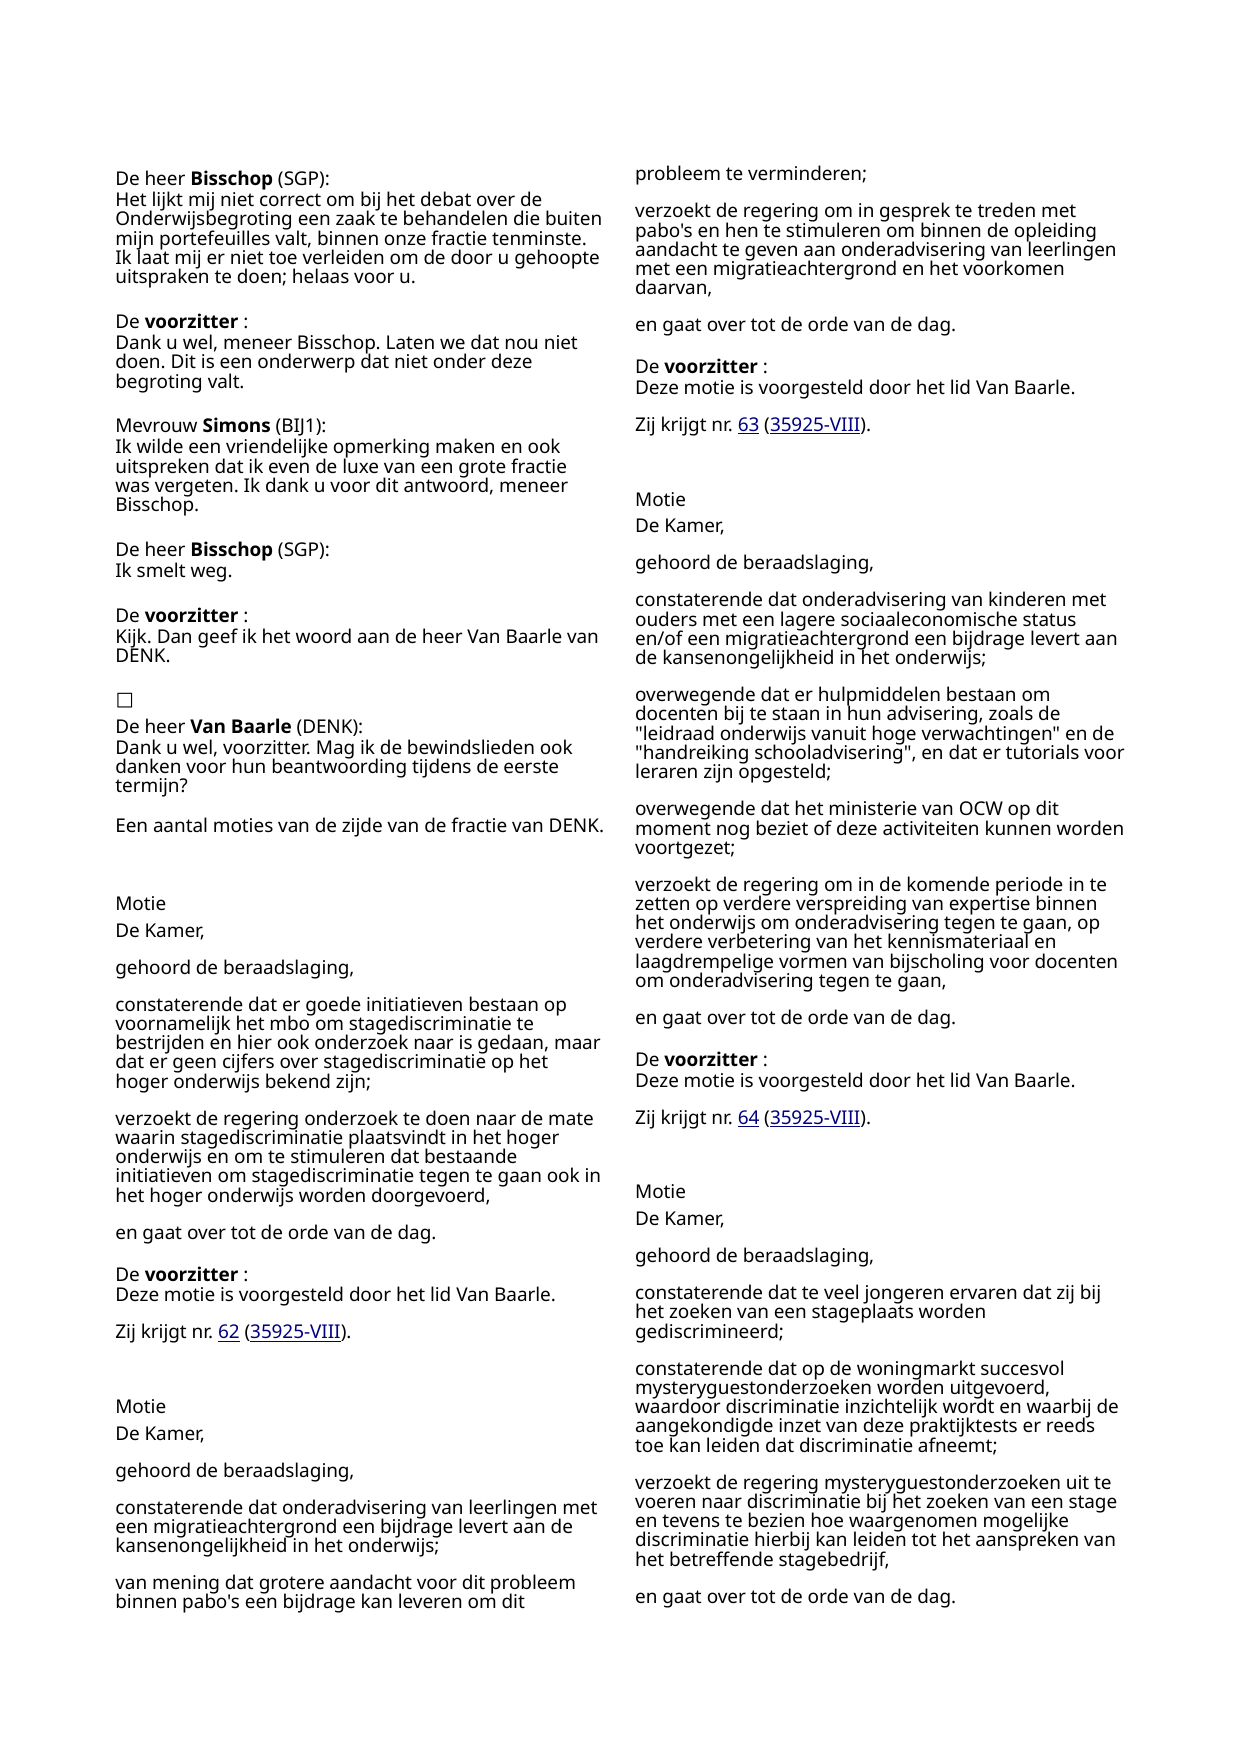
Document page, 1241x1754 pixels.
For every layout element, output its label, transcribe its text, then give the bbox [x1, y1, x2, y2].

text Deze motie is voorgesteld door het lid Van Baarle. [635, 1072, 1125, 1091]
text De heer Bisschop (SGP): [115, 536, 605, 562]
text Een aantal moties van de zijde van de fractie van DENK. [115, 817, 605, 837]
text Ik wilde een vriendelijke opmerking maken en ook uitspreken dat ik even de luxe van een grote fractie was vergeten. Ik dank u voor dit antwoord, meneer Bisschop. [115, 438, 605, 516]
text overwegende dat er hulpmiddelen bestaan om docenten bij te staan in hun advisering, zoals de "leidraad onderwijs vanuit hoge verwachtingen" en de "handreiking schooladvisering", en dat er tutorials voor leraren zijn opgesteld; [635, 686, 1125, 782]
text Mevrouw Simons (BIJ1): [115, 413, 605, 438]
text Kijk. Dan geef ik het woord aan de heer Van Baarle van DENK. [115, 628, 605, 666]
text gehoord de beraadslaging, [115, 959, 605, 978]
text De voorzitter : [115, 308, 605, 334]
text Motie [635, 1178, 1125, 1204]
text Deze motie is voorgesteld door het lid Van Baarle. [635, 379, 1125, 398]
text verzoekt de regering mysteryguestonderzoeken uit te voeren naar discriminatie bij het zoeken van een stage en tevens te bezien hoe waargenomen mogelijke discriminatie hierbij kan leiden tot het aanspreken van het betreffende stagebedrijf, [635, 1474, 1125, 1570]
text gehoord de beraadslaging, [635, 1247, 1125, 1266]
text overwegende dat het ministerie van OCW op dit moment nog beziet of deze activiteiten kunnen worden voortgezet; [635, 800, 1125, 858]
text constaterende dat te veel jongeren ervaren dat zij bij het zoeken van een stageplaats worden gediscrimineerd; [635, 1284, 1125, 1342]
text De Kamer, [635, 1210, 1125, 1229]
text en gaat over tot de orde van de dag. [635, 316, 1125, 336]
text De voorzitter : [635, 353, 1125, 379]
text De voorzitter : [115, 602, 605, 628]
text Het lijkt mij niet correct om bij het debat over de Onderwijsbegroting een zaak te behandelen die buiten mijn portefeuilles valt, binnen onze fractie tenminste. Ik laat mij er niet toe verleiden om de door u gehoopte uitspraken te doen; helaas voor u. [115, 191, 605, 287]
text Deze motie is voorgesteld door het lid Van Baarle. [115, 1286, 605, 1306]
text en gaat over tot de orde van de dag. [635, 1588, 1125, 1607]
text De Kamer, [635, 517, 1125, 537]
text De voorzitter : [635, 1046, 1125, 1072]
text Zij krijgt nr. 62 (35925-VIII). [115, 1323, 605, 1343]
text van mening dat grotere aandacht voor dit probleem binnen pabo's een bijdrage kan leveren om dit [115, 1574, 605, 1613]
text probleem te verminderen; [635, 165, 1125, 184]
text constaterende dat onderadvisering van leerlingen met een migratieachtergrond een bijdrage levert aan de kansenongelijkheid in het onderwijs; [115, 1499, 605, 1557]
text De Kamer, [115, 922, 605, 941]
text Dank u wel, voorzitter. Mag ik de bewindslieden ook danken voor hun beantwoording tijdens de eerste termijn? [115, 739, 605, 797]
text ⬜ [115, 687, 605, 713]
text Ik smelt weg. [115, 562, 605, 581]
text en gaat over tot de orde van de dag. [115, 1224, 605, 1243]
text De voorzitter : [115, 1261, 605, 1286]
text constaterende dat er goede initiatieven bestaan op voornamelijk het mbo om stagediscriminatie te bestrijden en hier ook onderzoek naar is gedaan, maar dat er geen cijfers over stagediscriminatie op het hoger onderwijs bekend zijn; [115, 996, 605, 1092]
text Motie [115, 1393, 605, 1419]
text De Kamer, [115, 1425, 605, 1444]
text Zij krijgt nr. 64 (35925-VIII). [635, 1109, 1125, 1128]
text verzoekt de regering onderzoek te doen naar de mate waarin stagediscriminatie plaatsvindt in het hoger onderwijs en om te stimuleren dat bestaande initiatieven om stagediscriminatie tegen te gaan ook in het hoger onderwijs worden doorgevoerd, [115, 1110, 605, 1206]
text verzoekt de regering om in gesprek te treden met pabo's en hen te stimuleren om binnen de opleiding aandacht te geven aan onderadvisering van leerlingen met een migratieachtergrond en het voorkomen daarvan, [635, 202, 1125, 299]
text constaterende dat op de woningmarkt succesvol mysteryguestonderzoeken worden uitgevoerd, waardoor discriminatie inzichtelijk wordt en waarbij de aangekondigde inzet van deze praktijktests er reeds toe kan leiden dat discriminatie afneemt; [635, 1359, 1125, 1456]
text Motie [635, 486, 1125, 511]
text en gaat over tot de orde van de dag. [635, 1009, 1125, 1028]
text gehoord de beraadslaging, [635, 554, 1125, 574]
text De heer Van Baarle (DENK): [115, 713, 605, 739]
text constaterende dat onderadvisering van kinderen met ouders met een lagere sociaaleconomische status en/of een migratieachtergrond een bijdrage levert aan de kansenongelijkheid in het onderwijs; [635, 591, 1125, 668]
text De heer Bisschop (SGP): [115, 165, 605, 191]
text gehoord de beraadslaging, [115, 1462, 605, 1481]
text Zij krijgt nr. 63 (35925-VIII). [635, 416, 1125, 435]
text Dank u wel, meneer Bisschop. Laten we dat nou niet doen. Dit is een onderwerp dat niet onder deze begroting valt. [115, 334, 605, 392]
text verzoekt de regering om in de komende periode in te zetten op verdere verspreiding van expertise binnen het onderwijs om onderadvisering tegen te gaan, op verdere verbetering van het kennismateriaal en laagdrempelige vormen van bijscholing voor docenten om onderadvisering tegen te gaan, [635, 876, 1125, 991]
text Motie [115, 890, 605, 916]
